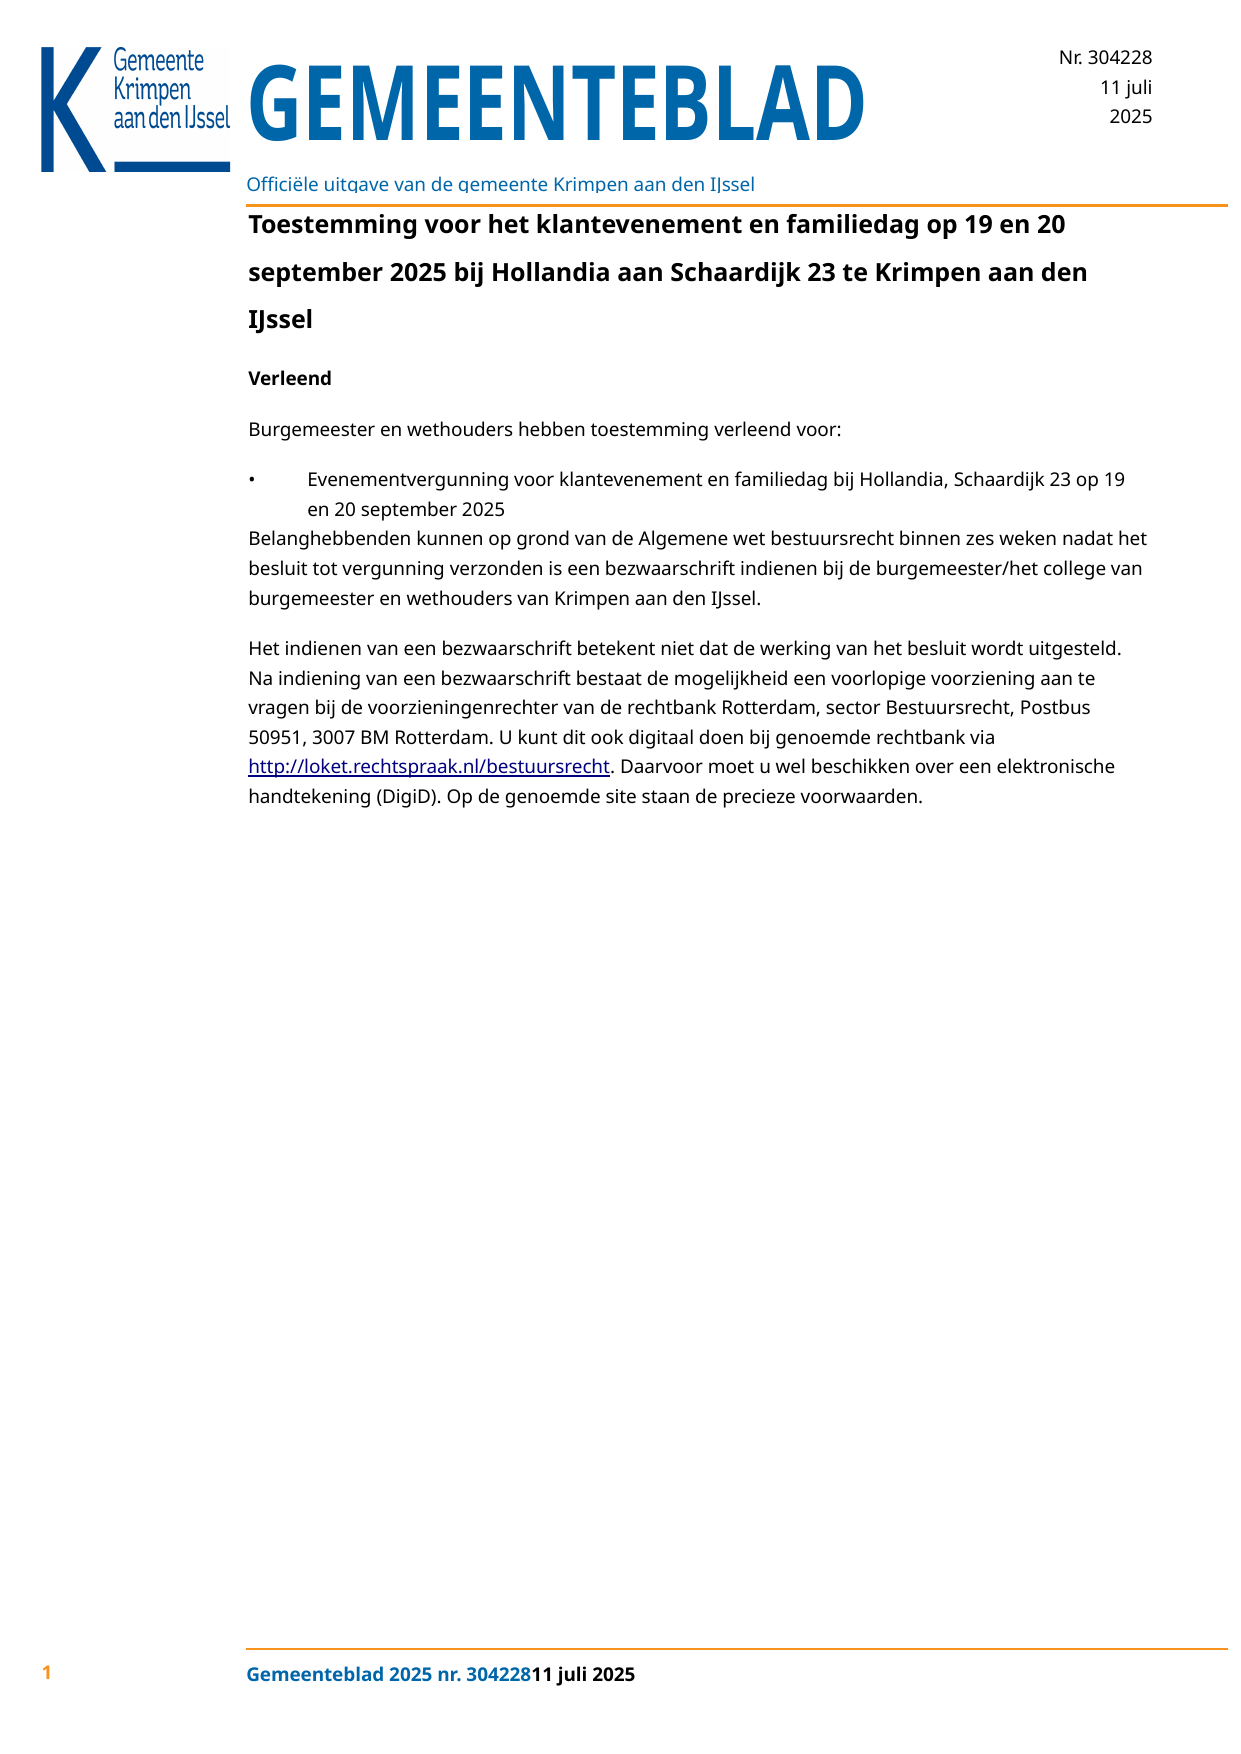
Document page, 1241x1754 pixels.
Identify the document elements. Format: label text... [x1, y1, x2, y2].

text Toestemming voor het klantevenement en familiedag op 19 en 20 september 2025 bij Hollandia aan Schaardijk 23 te Krimpen aan den IJssel [248, 207, 1152, 336]
list Evenementvergunning voor klantevenement en familiedag bij Hollandia, Schaardijk 23 op 19 en 20 september 2025 [248, 466, 1152, 522]
text Belanghebbenden kunnen op grond van de Algemene wet bestuursrecht binnen zes weken nadat het besluit tot vergunning verzonden is een bezwaarschrift indienen bij de burgemeester/het college van burgemeester en wethouders van Krimpen aan den IJssel. [248, 526, 1152, 610]
picture [41, 47, 231, 172]
text Burgemeester en wethouders hebben toestemming verleend voor: [248, 416, 1152, 442]
text Verleend [248, 366, 1152, 391]
text Het indienen van een bezwaarschrift betekent niet dat de werking van het besluit wordt uitgesteld. Na indiening van een bezwaarschrift bestaat de mogelijkheid een voorlopige voorziening aan te vragen bij de voorzieningenrechter van de rechtbank Rotterdam, sector Bestuursrecht, Postbus 50951, 3007 BM Rotterdam. U kunt dit ook digitaal doen bij genoemde rechtbank via http://loket.rechtspraak.nl/bestuursrecht. Daarvoor moet u wel beschikken over een elektronische handtekening (DigiD). Op de genoemde site staan de precieze voorwaarden. [248, 635, 1152, 809]
